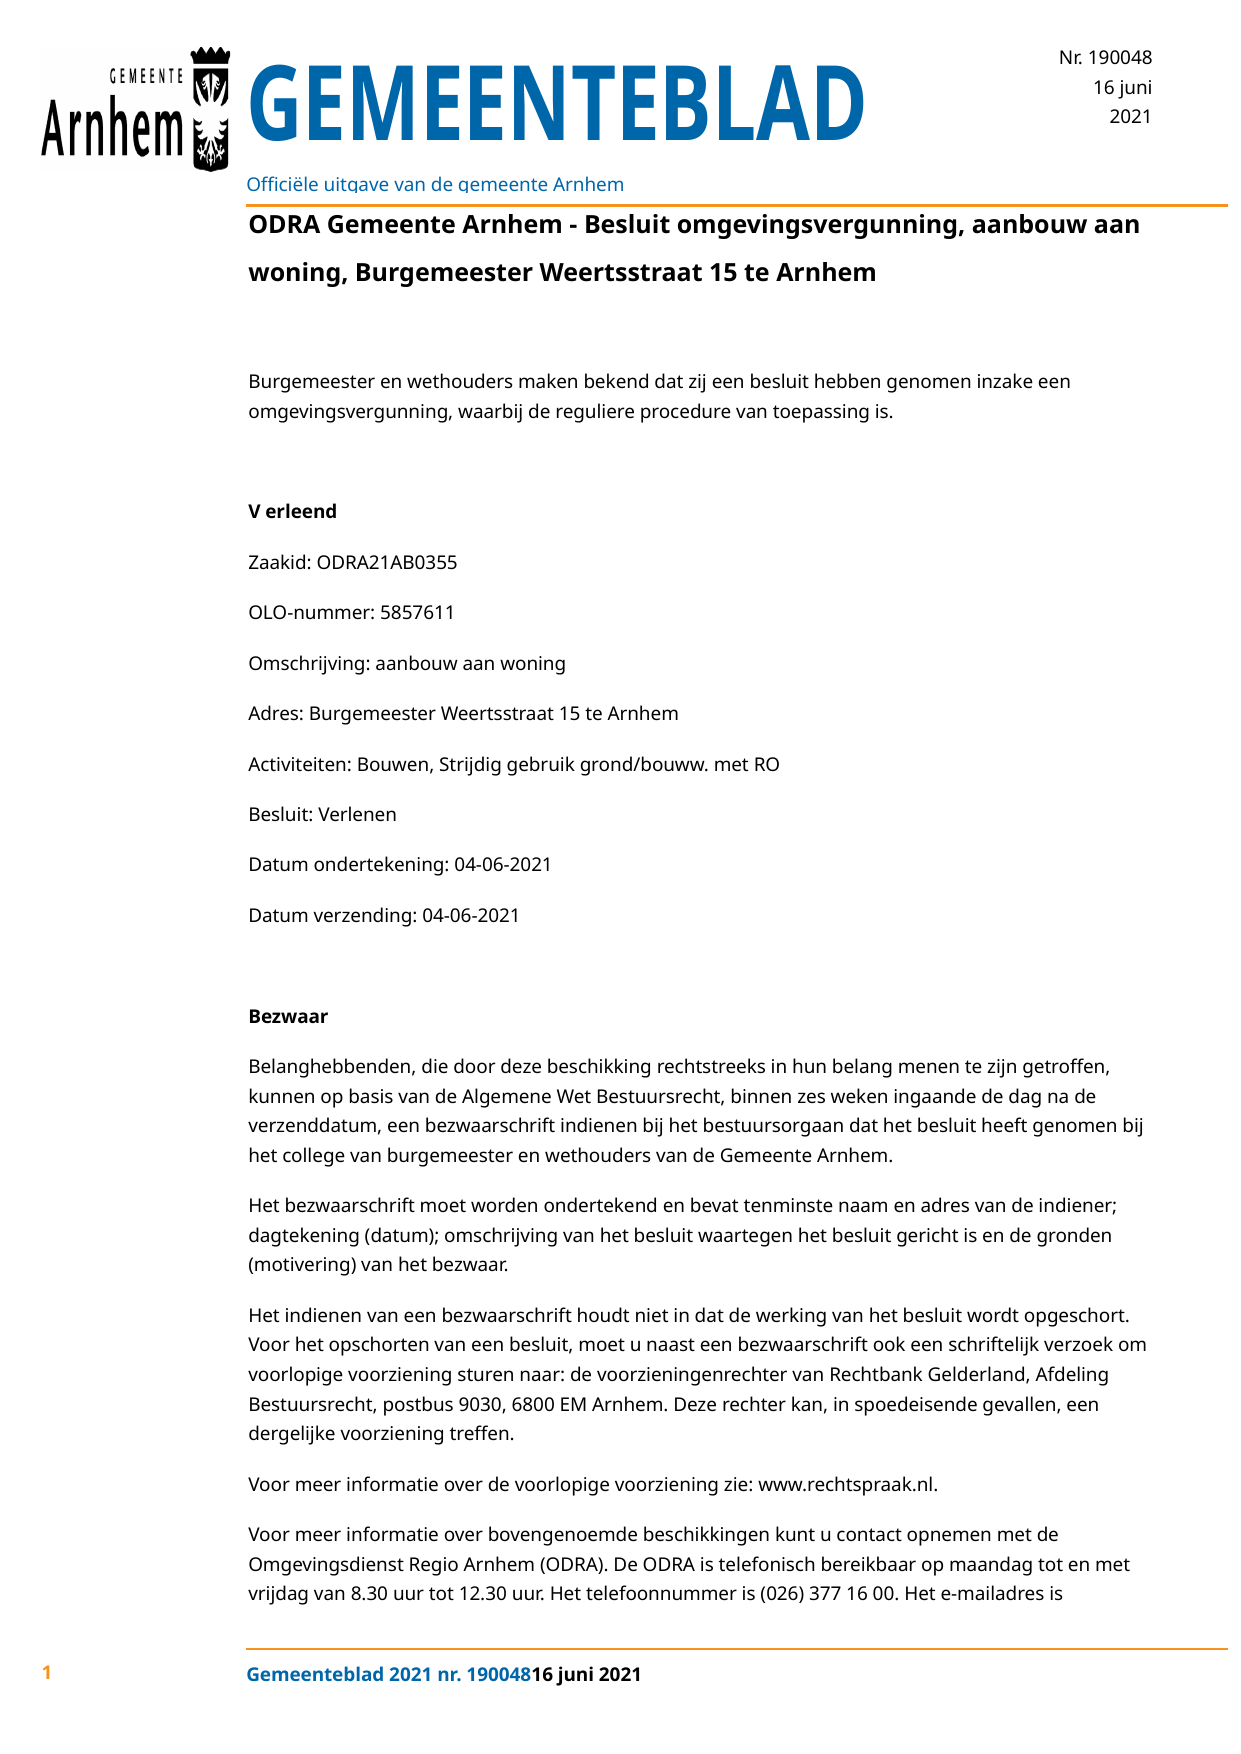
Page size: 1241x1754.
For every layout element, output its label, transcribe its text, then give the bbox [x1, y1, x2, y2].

text Zaakid: ODRA21AB0355 [248, 549, 1152, 575]
text Adres: Burgemeester Weertsstraat 15 te Arnhem [248, 700, 1152, 726]
text Belanghebbenden, die door deze beschikking rechtstreeks in hun belang menen te zijn getroffen, kunnen op basis van de Algemene Wet Bestuursrecht, binnen zes weken ingaande de dag na de verzenddatum, een bezwaarschrift indienen bij het bestuursorgaan dat het besluit heeft genomen bij het college van burgemeester en wethouders van de Gemeente Arnhem. [248, 1053, 1152, 1168]
text Activiteiten: Bouwen, Strijdig gebruik grond/bouww. met RO [248, 751, 1152, 777]
text Burgemeester en wethouders maken bekend dat zij een besluit hebben genomen inzake een omgevingsvergunning, waarbij de reguliere procedure van toepassing is. [248, 368, 1152, 424]
text Besluit: Verlenen [248, 801, 1152, 827]
text OLO-nummer: 5857611 [248, 599, 1152, 625]
text ODRA Gemeente Arnhem - Besluit omgevingsvergunning, aanbouw aan woning, Burgemeester Weertsstraat 15 te Arnhem [248, 207, 1152, 288]
text Voor meer informatie over bovengenoemde beschikkingen kunt u contact opnemen met de Omgevingsdienst Regio Arnhem (ODRA). De ODRA is telefonisch bereikbaar op maandag tot en met vrijdag van 8.30 uur tot 12.30 uur. Het telefoonnummer is (026) 377 16 00. Het e-mailadres is [248, 1521, 1152, 1606]
text Omschrijving: aanbouw aan woning [248, 650, 1152, 676]
text Datum verzending: 04-06-2021 [248, 902, 1152, 928]
text Het bezwaarschrift moet worden ondertekend en bevat tenminste naam en adres van de indiener; dagtekening (datum); omschrijving van het besluit waartegen het besluit gericht is en de gronden (motivering) van het bezwaar. [248, 1192, 1152, 1277]
text Het indienen van een bezwaarschrift houdt niet in dat de werking van het besluit wordt opgeschort. Voor het opschorten van een besluit, moet u naast een bezwaarschrift ook een schriftelijk verzoek om voorlopige voorziening sturen naar: de voorzieningenrechter van Rechtbank Gelderland, Afdeling Bestuursrecht, postbus 9030, 6800 EM Arnhem. Deze rechter kan, in spoedeisende gevallen, een dergelijke voorziening treffen. [248, 1302, 1152, 1446]
text V erleend [248, 499, 1152, 524]
picture [41, 47, 231, 172]
text Datum ondertekening: 04-06-2021 [248, 852, 1152, 877]
text Bezwaar [248, 1003, 1152, 1029]
text Voor meer informatie over de voorlopige voorziening zie: www.rechtspraak.nl. [248, 1471, 1152, 1497]
